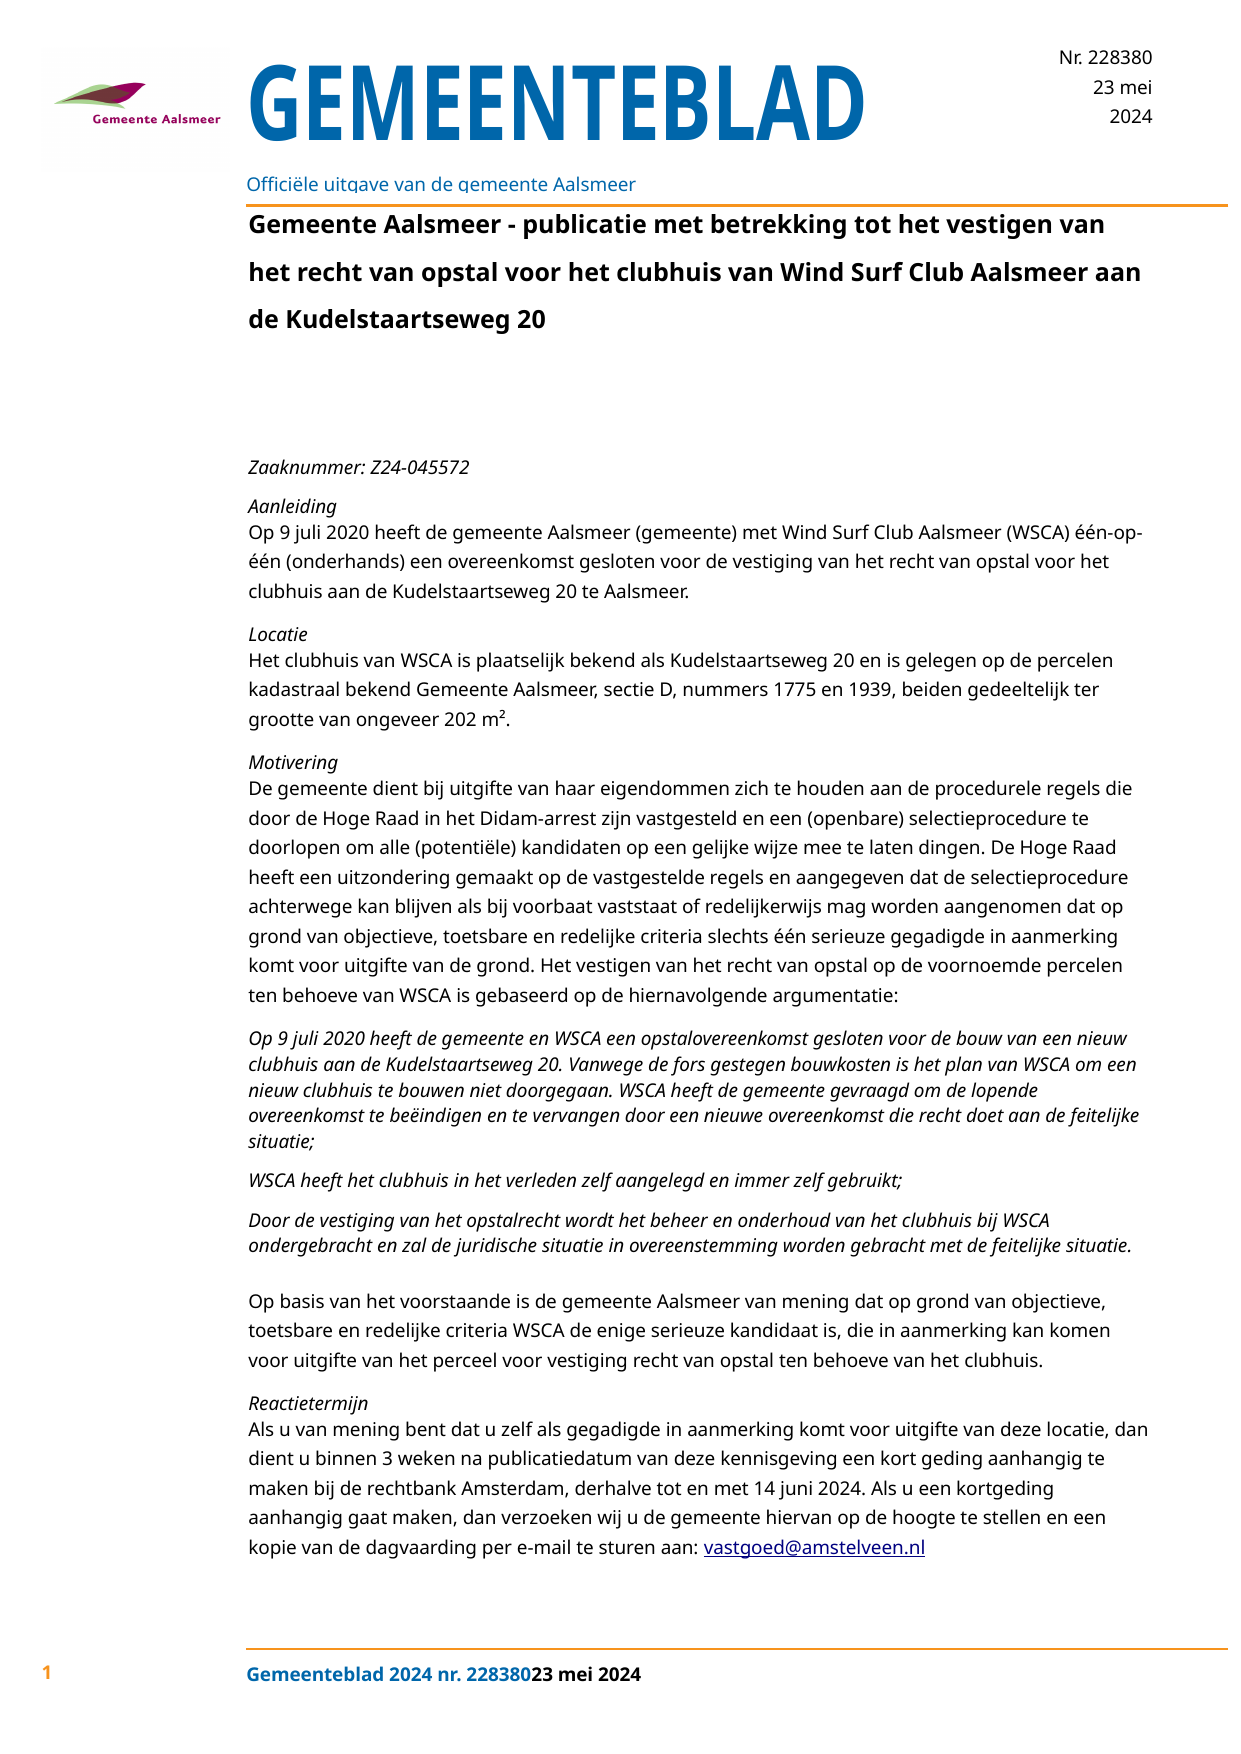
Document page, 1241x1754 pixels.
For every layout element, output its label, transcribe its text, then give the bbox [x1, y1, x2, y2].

text Op 9 juli 2020 heeft de gemeente Aalsmeer (gemeente) met Wind Surf Club Aalsmeer (WSCA) één-op-één (onderhands) een overeenkomst gesloten voor de vestiging van het recht van opstal voor het clubhuis aan de Kudelstaartseweg 20 te Aalsmeer. [248, 519, 1152, 604]
text Locatie [248, 621, 1152, 647]
text Aanleiding [248, 493, 1152, 519]
text Op 9 juli 2020 heeft de gemeente en WSCA een opstalovereenkomst gesloten voor de bouw van een nieuw clubhuis aan de Kudelstaartseweg 20. Vanwege de fors gestegen bouwkosten is het plan van WSCA om een nieuw clubhuis te bouwen niet doorgegaan. WSCA heeft de gemeente gevraagd om de lopende overeenkomst te beëindigen en te vervangen door een nieuwe overeenkomst die recht doet aan de feitelijke situatie; [248, 1025, 1152, 1154]
text De gemeente dient bij uitgifte van haar eigendommen zich te houden aan de procedurele regels die door de Hoge Raad in het Didam-arrest zijn vastgesteld en een (openbare) selectieprocedure te doorlopen om alle (potentiële) kandidaten op een gelijke wijze mee te laten dingen. De Hoge Raad heeft een uitzondering gemaakt op de vastgestelde regels en aangegeven dat de selectieprocedure achterwege kan blijven als bij voorbaat vaststaat of redelijkerwijs mag worden aangenomen dat op grond van objectieve, toetsbare en redelijke criteria slechts één serieuze gegadigde in aanmerking komt voor uitgifte van de grond. Het vestigen van het recht van opstal op de voornoemde percelen ten behoeve van WSCA is gebaseerd op de hiernavolgende argumentatie: [248, 775, 1152, 1008]
text Motivering [248, 749, 1152, 775]
text Het clubhuis van WSCA is plaatselijk bekend als Kudelstaartseweg 20 en is gelegen op de percelen kadastraal bekend Gemeente Aalsmeer, sectie D, nummers 1775 en 1939, beiden gedeeltelijk ter grootte van ongeveer 202 m². [248, 647, 1152, 732]
text Als u van mening bent dat u zelf als gegadigde in aanmerking komt voor uitgifte van deze locatie, dan dient u binnen 3 weken na publicatiedatum van deze kennisgeving een kort geding aanhangig te maken bij de rechtbank Amsterdam, derhalve tot en met 14 juni 2024. Als u een kortgeding aanhangig gaat maken, dan verzoeken wij u de gemeente hiervan op de hoogte te stellen en een kopie van de dagvaarding per e-mail te sturen aan: vastgoed@amstelveen.nl [248, 1416, 1152, 1560]
text Gemeente Aalsmeer - publicatie met betrekking tot het vestigen van het recht van opstal voor het clubhuis van Wind Surf Club Aalsmeer aan de Kudelstaartseweg 20 [248, 207, 1152, 336]
text Zaaknummer: Z24-045572 [248, 454, 1152, 480]
text Door de vestiging van het opstalrecht wordt het beheer en onderhoud van het clubhuis bij WSCA ondergebracht en zal de juridische situatie in overeenstemming worden gebracht met de feitelijke situatie. [248, 1207, 1152, 1258]
text Reactietermijn [248, 1390, 1152, 1416]
picture [41, 47, 231, 172]
text Op basis van het voorstaande is de gemeente Aalsmeer van mening dat op grond van objectieve, toetsbare en redelijke criteria WSCA de enige serieuze kandidaat is, die in aanmerking kan komen voor uitgifte van het perceel voor vestiging recht van opstal ten behoeve van het clubhuis. [248, 1288, 1152, 1373]
text WSCA heeft het clubhuis in het verleden zelf aangelegd en immer zelf gebruikt; [248, 1167, 1152, 1193]
